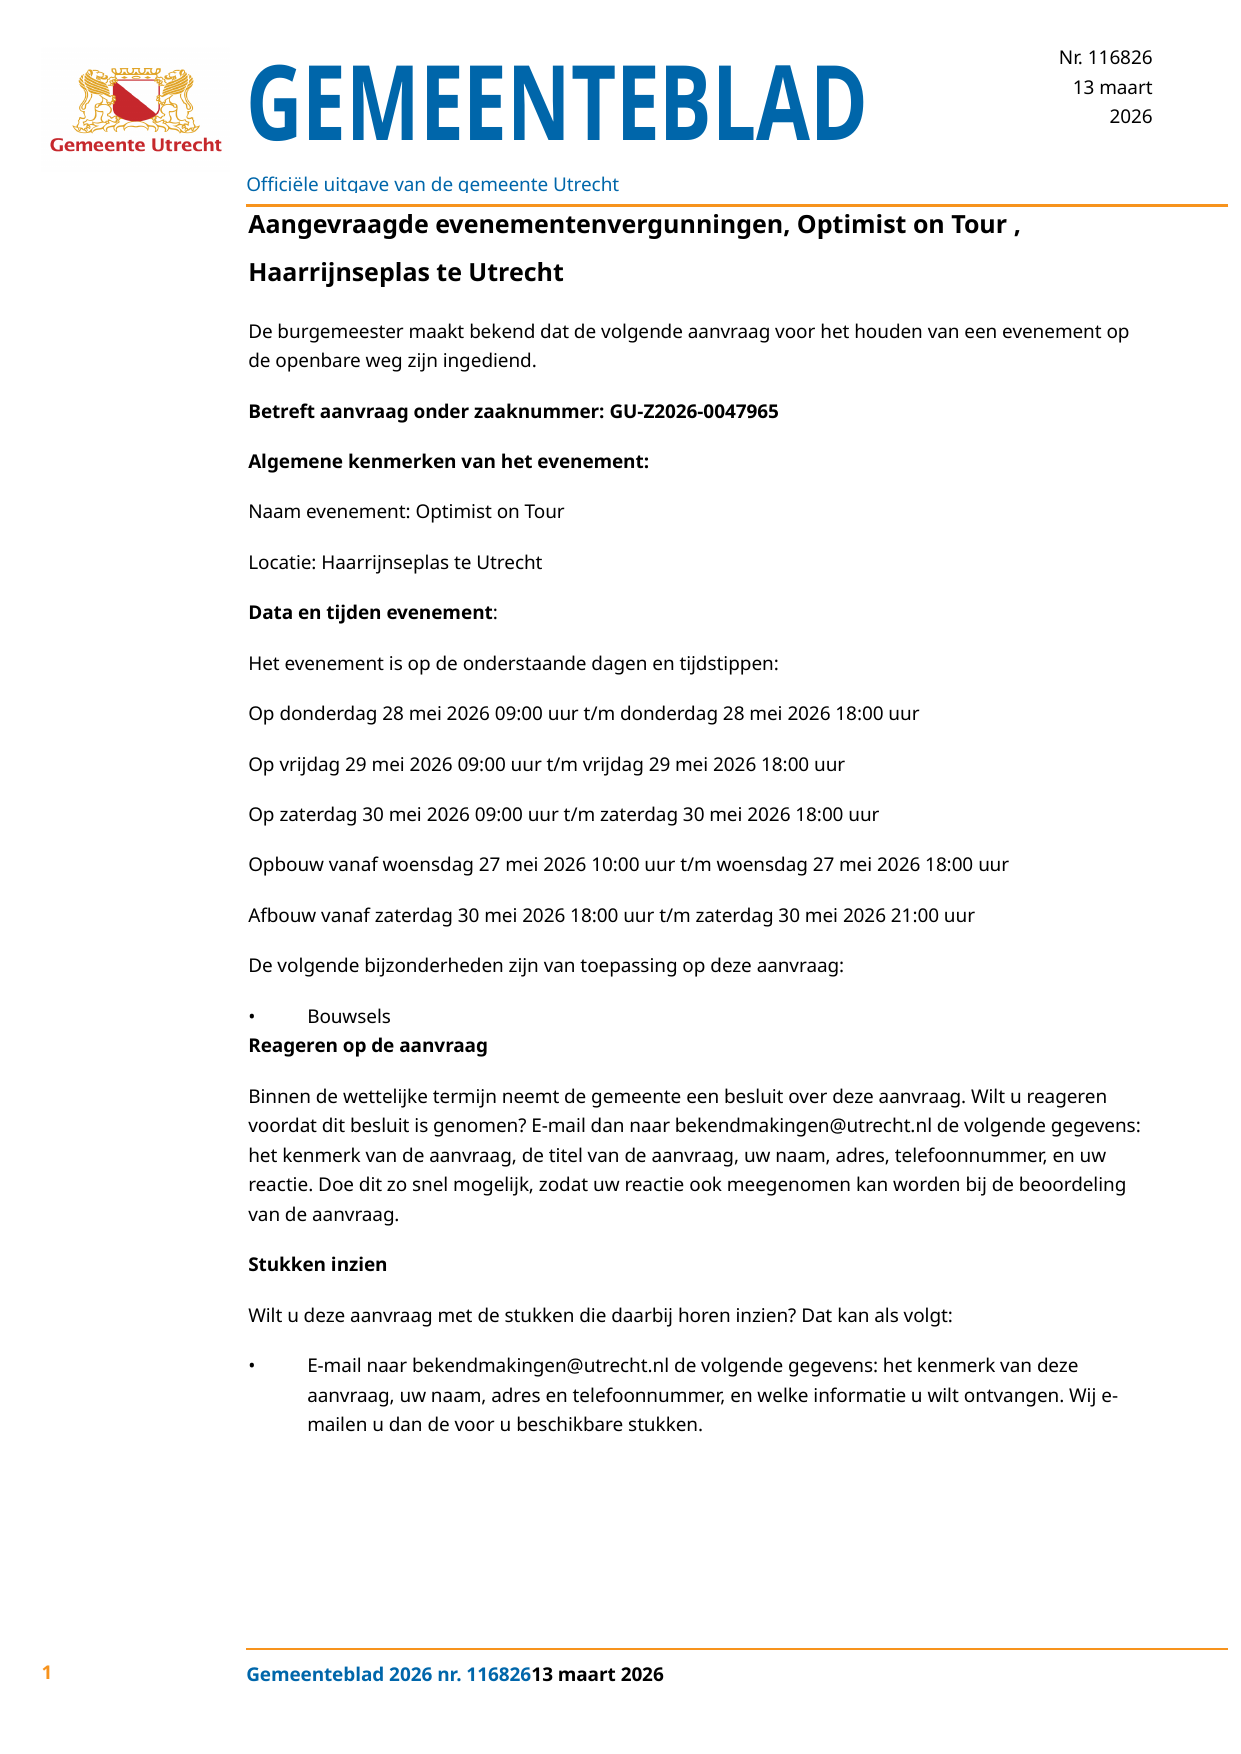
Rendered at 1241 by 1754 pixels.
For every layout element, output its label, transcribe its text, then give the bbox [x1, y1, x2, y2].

text Het evenement is op de onderstaande dagen en tijdstippen: [248, 650, 1152, 676]
text Opbouw vanaf woensdag 27 mei 2026 10:00 uur t/m woensdag 27 mei 2026 18:00 uur [248, 852, 1152, 877]
text Betreft aanvraag onder zaaknummer: GU-Z2026-0047965 [248, 398, 1152, 424]
text Op donderdag 28 mei 2026 09:00 uur t/m donderdag 28 mei 2026 18:00 uur [248, 700, 1152, 726]
text De burgemeester maakt bekend dat de volgende aanvraag voor het houden van een evenement op de openbare weg zijn ingediend. [248, 318, 1152, 373]
text Stukken inzien [248, 1252, 1152, 1277]
picture [41, 47, 231, 172]
list E-mail naar bekendmakingen@utrecht.nl de volgende gegevens: het kenmerk van deze aanvraag, uw naam, adres en telefoonnummer, en welke informatie u wilt ontvangen. Wij e-mailen u dan de voor u beschikbare stukken. [248, 1352, 1152, 1437]
text Data en tijden evenement: [248, 599, 1152, 625]
text Binnen de wettelijke termijn neemt de gemeente een besluit over deze aanvraag. Wilt u reageren voordat dit besluit is genomen? E-mail dan naar bekendmakingen@utrecht.nl de volgende gegevens: het kenmerk van de aanvraag, de titel van de aanvraag, uw naam, adres, telefoonnummer, en uw reactie. Doe dit zo snel mogelijk, zodat uw reactie ook meegenomen kan worden bij de beoordeling van de aanvraag. [248, 1083, 1152, 1227]
text Wilt u deze aanvraag met de stukken die daarbij horen inzien? Dat kan als volgt: [248, 1302, 1152, 1328]
text Locatie: Haarrijnseplas te Utrecht [248, 549, 1152, 575]
list Bouwsels [248, 1003, 1152, 1029]
text Afbouw vanaf zaterdag 30 mei 2026 18:00 uur t/m zaterdag 30 mei 2026 21:00 uur [248, 902, 1152, 928]
text Op vrijdag 29 mei 2026 09:00 uur t/m vrijdag 29 mei 2026 18:00 uur [248, 751, 1152, 777]
text Aangevraagde evenementenvergunningen, Optimist on Tour , Haarrijnseplas te Utrecht [248, 207, 1152, 288]
text Op zaterdag 30 mei 2026 09:00 uur t/m zaterdag 30 mei 2026 18:00 uur [248, 801, 1152, 827]
text Reageren op de aanvraag [248, 1032, 1152, 1058]
text De volgende bijzonderheden zijn van toepassing op deze aanvraag: [248, 952, 1152, 978]
text Naam evenement: Optimist on Tour [248, 499, 1152, 524]
text Algemene kenmerken van het evenement: [248, 448, 1152, 474]
